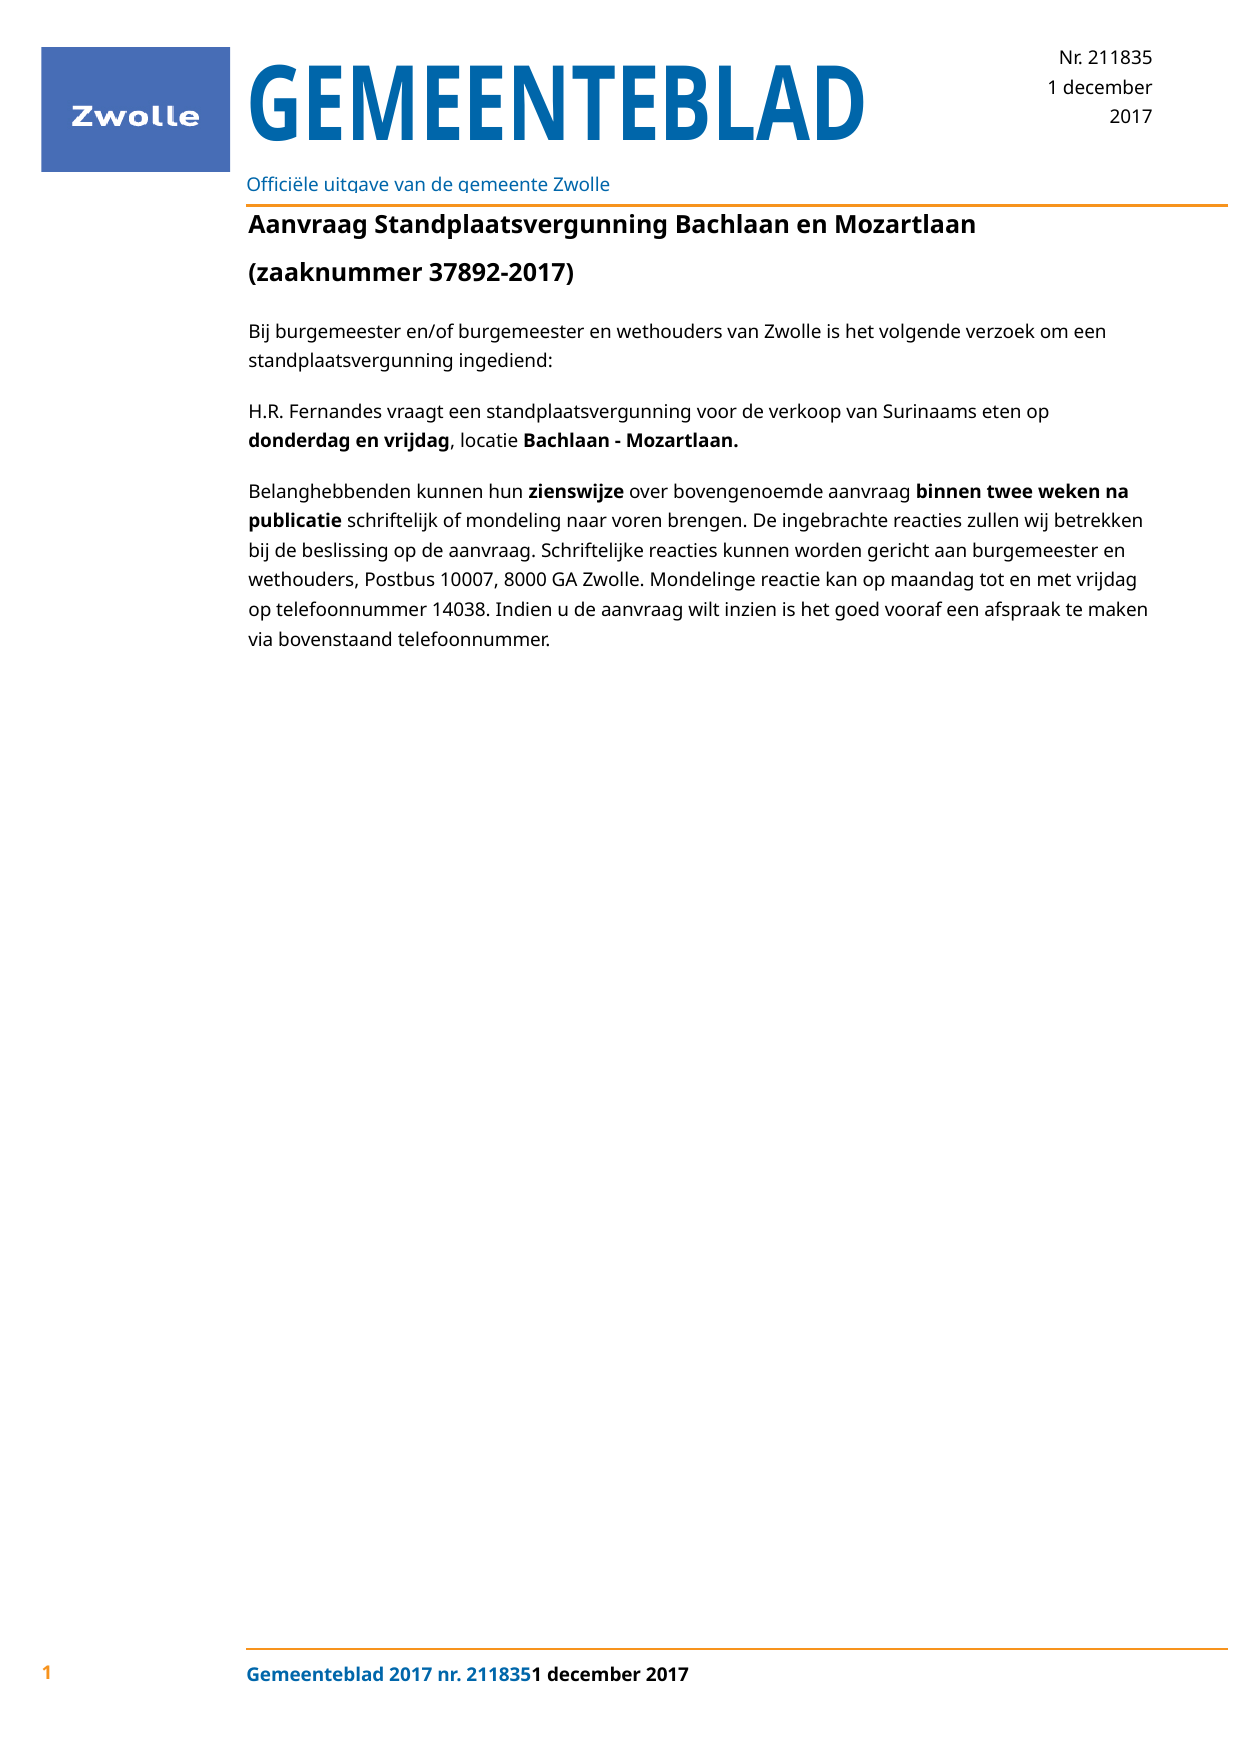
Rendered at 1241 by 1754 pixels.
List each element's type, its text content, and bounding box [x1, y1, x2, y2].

text Bij burgemeester en/of burgemeester en wethouders van Zwolle is het volgende verzoek om een standplaatsvergunning ingediend: [248, 318, 1152, 373]
text Belanghebbenden kunnen hun zienswijze over bovengenoemde aanvraag binnen twee weken na publicatie schriftelijk of mondeling naar voren brengen. De ingebrachte reacties zullen wij betrekken bij de beslissing op de aanvraag. Schriftelijke reacties kunnen worden gericht aan burgemeester en wethouders, Postbus 10007, 8000 GA Zwolle. Mondelinge reactie kan op maandag tot en met vrijdag op telefoonnummer 14038. Indien u de aanvraag wilt inzien is het goed vooraf een afspraak te maken via bovenstaand telefoonnummer. [248, 478, 1152, 652]
text H.R. Fernandes vraagt een standplaatsvergunning voor de verkoop van Surinaams eten op donderdag en vrijdag, locatie Bachlaan - Mozartlaan. [248, 398, 1152, 453]
picture [41, 47, 231, 172]
text Aanvraag Standplaatsvergunning Bachlaan en Mozartlaan (zaaknummer 37892-2017) [248, 207, 1152, 288]
